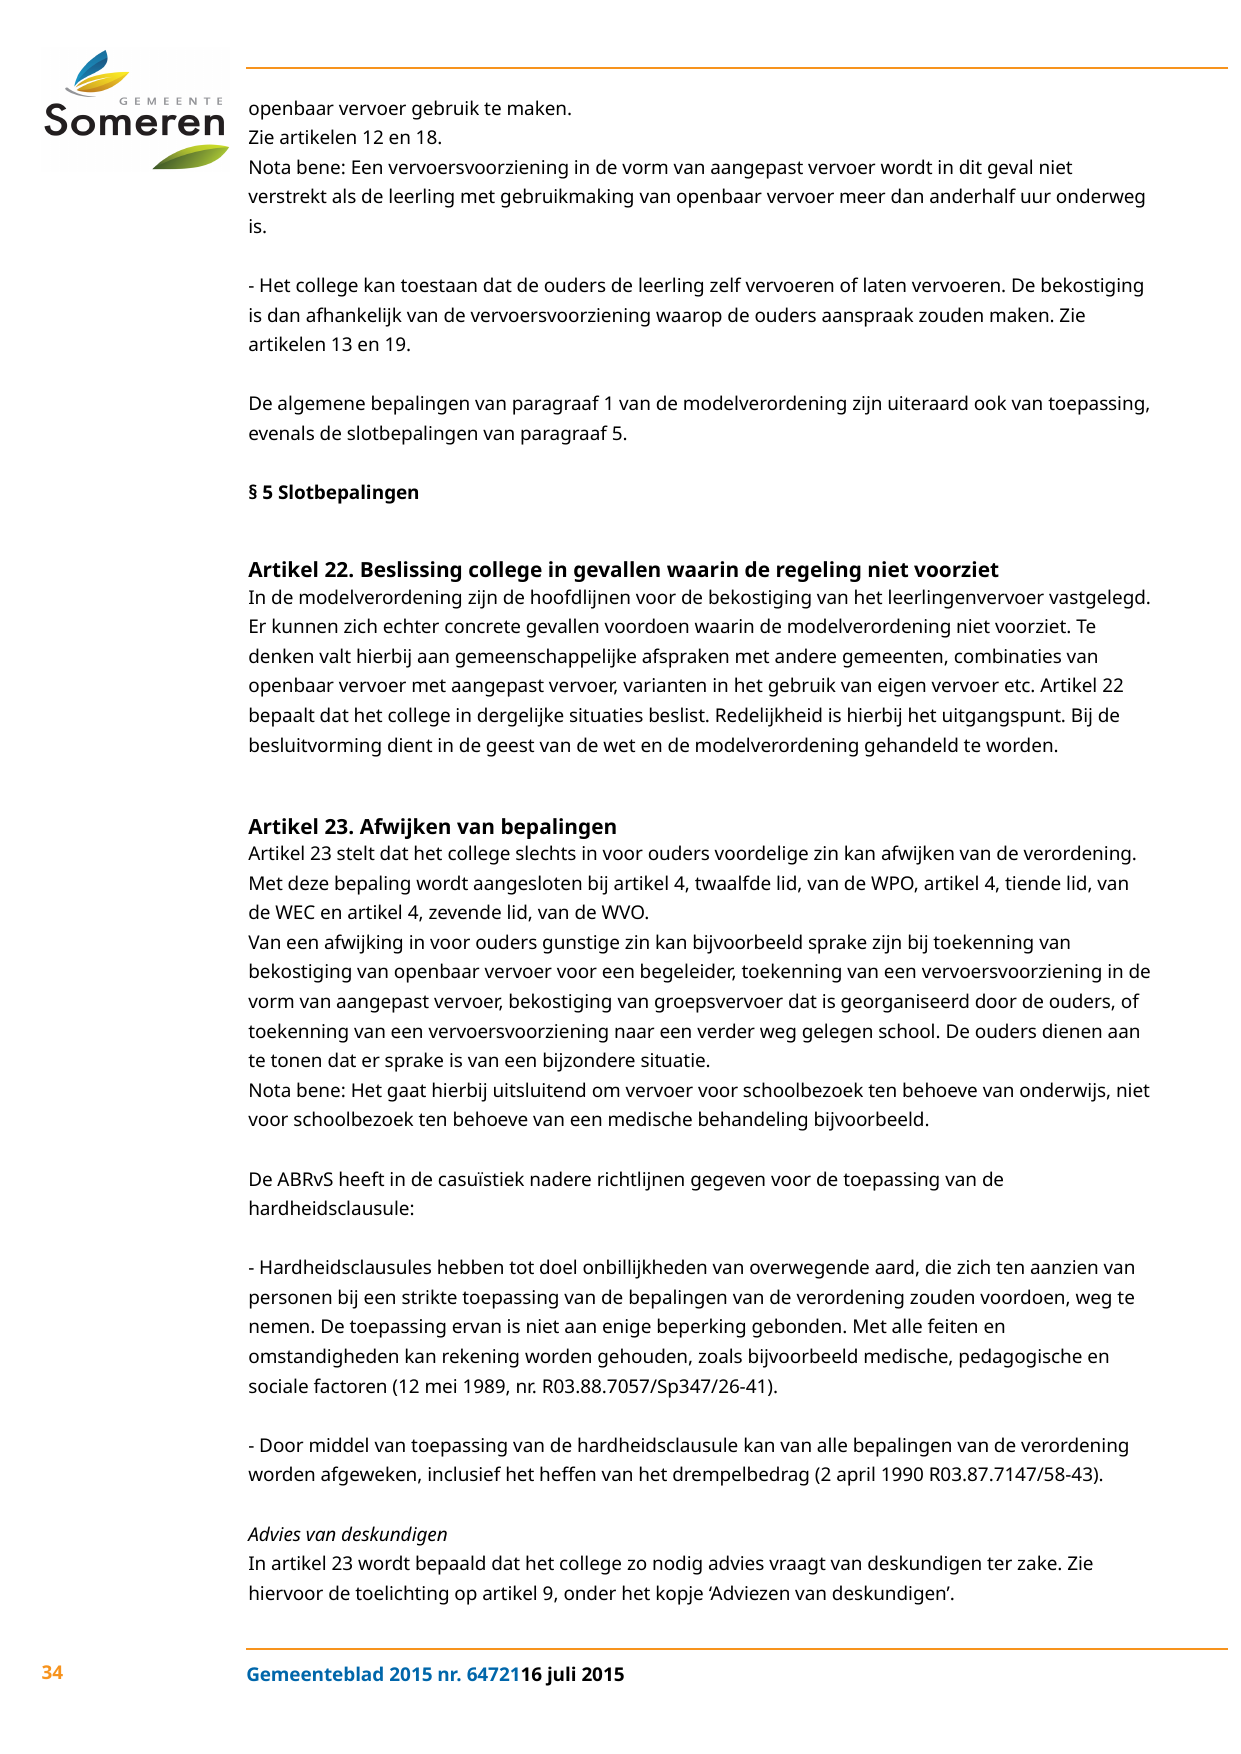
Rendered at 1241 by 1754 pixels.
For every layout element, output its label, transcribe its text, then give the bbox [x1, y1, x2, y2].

text Nota bene: Het gaat hierbij uitsluitend om vervoer voor schoolbezoek ten behoeve van onderwijs, niet voor schoolbezoek ten behoeve van een medische behandeling bijvoorbeeld. [248, 1077, 1152, 1132]
text Advies van deskundigen [248, 1521, 1152, 1546]
picture [41, 47, 231, 172]
text Van een afwijking in voor ouders gunstige zin kan bijvoorbeeld sprake zijn bij toekenning van bekostiging van openbaar vervoer voor een begeleider, toekenning van een vervoersvoorziening in de vorm van aangepast vervoer, bekostiging van groepsvervoer dat is georganiseerd door de ouders, of toekenning van een vervoersvoorziening naar een verder weg gelegen school. De ouders dienen aan te tonen dat er sprake is van een bijzondere situatie. [248, 929, 1152, 1073]
text In artikel 23 wordt bepaald dat het college zo nodig advies vraagt van deskundigen ter zake. Zie hiervoor de toelichting op artikel 9, onder het kopje ‘Adviezen van deskundigen’. [248, 1550, 1152, 1606]
text - Door middel van toepassing van de hardheidsclausule kan van alle bepalingen van de verordening worden afgeweken, inclusief het heffen van het drempelbedrag (2 april 1990 R03.87.7147/58-43). [248, 1432, 1152, 1487]
text Nota bene: Een vervoersvoorziening in de vorm van aangepast vervoer wordt in dit geval niet verstrekt als de leerling met gebruikmaking van openbaar vervoer meer dan anderhalf uur onderweg is. [248, 154, 1152, 239]
text Artikel 23. Afwijken van bepalingen [248, 812, 1152, 840]
text Artikel 23 stelt dat het college slechts in voor ouders voordelige zin kan afwijken van de verordening. Met deze bepaling wordt aangesloten bij artikel 4, twaalfde lid, van de WPO, artikel 4, tiende lid, van de WEC en artikel 4, zevende lid, van de WVO. [248, 840, 1152, 925]
text openbaar vervoer gebruik te maken. [248, 95, 1152, 121]
text - Hardheidsclausules hebben tot doel onbillijkheden van overwegende aard, die zich ten aanzien van personen bij een strikte toepassing van de bepalingen van de verordening zouden voordoen, weg te nemen. De toepassing ervan is niet aan enige beperking gebonden. Met alle feiten en omstandigheden kan rekening worden gehouden, zoals bijvoorbeeld medische, pedagogische en sociale factoren (12 mei 1989, nr. R03.88.7057/Sp347/26-41). [248, 1254, 1152, 1398]
text De ABRvS heeft in de casuïstiek nadere richtlijnen gegeven voor de toepassing van de hardheidsclausule: [248, 1166, 1152, 1221]
text - Het college kan toestaan dat de ouders de leerling zelf vervoeren of laten vervoeren. De bekostiging is dan afhankelijk van de vervoersvoorziening waarop de ouders aanspraak zouden maken. Zie artikelen 13 en 19. [248, 272, 1152, 357]
text Artikel 22. Beslissing college in gevallen waarin de regeling niet voorziet [248, 556, 1152, 584]
text In de modelverordening zijn de hoofdlijnen voor de bekostiging van het leerlingenvervoer vastgelegd. Er kunnen zich echter concrete gevallen voordoen waarin de modelverordening niet voorziet. Te denken valt hierbij aan gemeenschappelijke afspraken met andere gemeenten, combinaties van openbaar vervoer met aangepast vervoer, varianten in het gebruik van eigen vervoer etc. Artikel 22 bepaalt dat het college in dergelijke situaties beslist. Redelijkheid is hierbij het uitgangspunt. Bij de besluitvorming dient in de geest van de wet en de modelverordening gehandeld te worden. [248, 584, 1152, 758]
text § 5 Slotbepalingen [248, 479, 1152, 505]
text De algemene bepalingen van paragraaf 1 van de modelverordening zijn uiteraard ook van toepassing, evenals de slotbepalingen van paragraaf 5. [248, 391, 1152, 446]
text Zie artikelen 12 en 18. [248, 124, 1152, 150]
